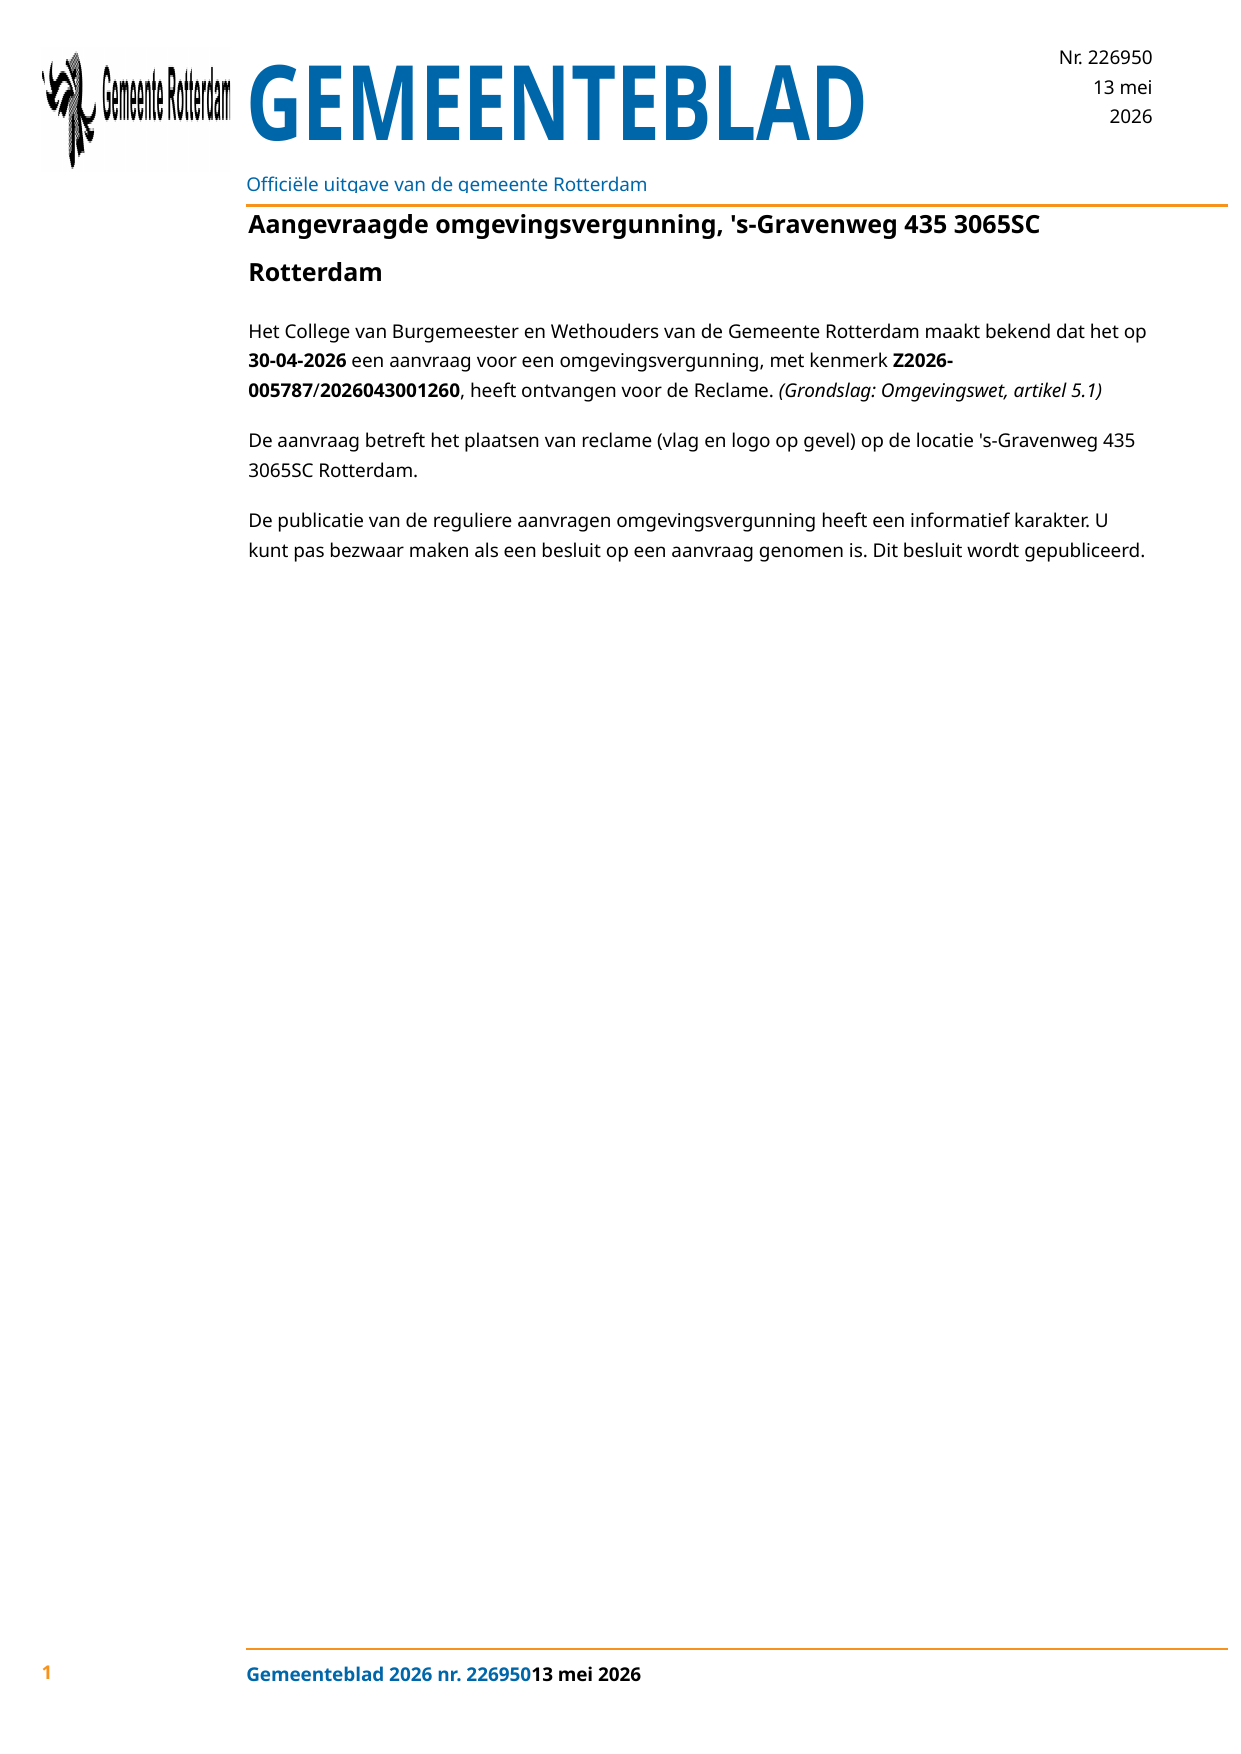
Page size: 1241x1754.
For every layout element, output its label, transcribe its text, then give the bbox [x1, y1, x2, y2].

picture [41, 47, 231, 172]
text Aangevraagde omgevingsvergunning, 's-Gravenweg 435 3065SC Rotterdam [248, 207, 1152, 288]
text De aanvraag betreft het plaatsen van reclame (vlag en logo op gevel) op de locatie 's-Gravenweg 435 3065SC Rotterdam. [248, 427, 1152, 483]
text De publicatie van de reguliere aanvragen omgevingsvergunning heeft een informatief karakter. U kunt pas bezwaar maken als een besluit op een aanvraag genomen is. Dit besluit wordt gepubliceerd. [248, 507, 1152, 563]
text Het College van Burgemeester en Wethouders van de Gemeente Rotterdam maakt bekend dat het op 30-04-2026 een aanvraag voor een omgevingsvergunning, met kenmerk Z2026-005787/2026043001260, heeft ontvangen voor de Reclame. (Grondslag: Omgevingswet, artikel 5.1) [248, 318, 1152, 403]
